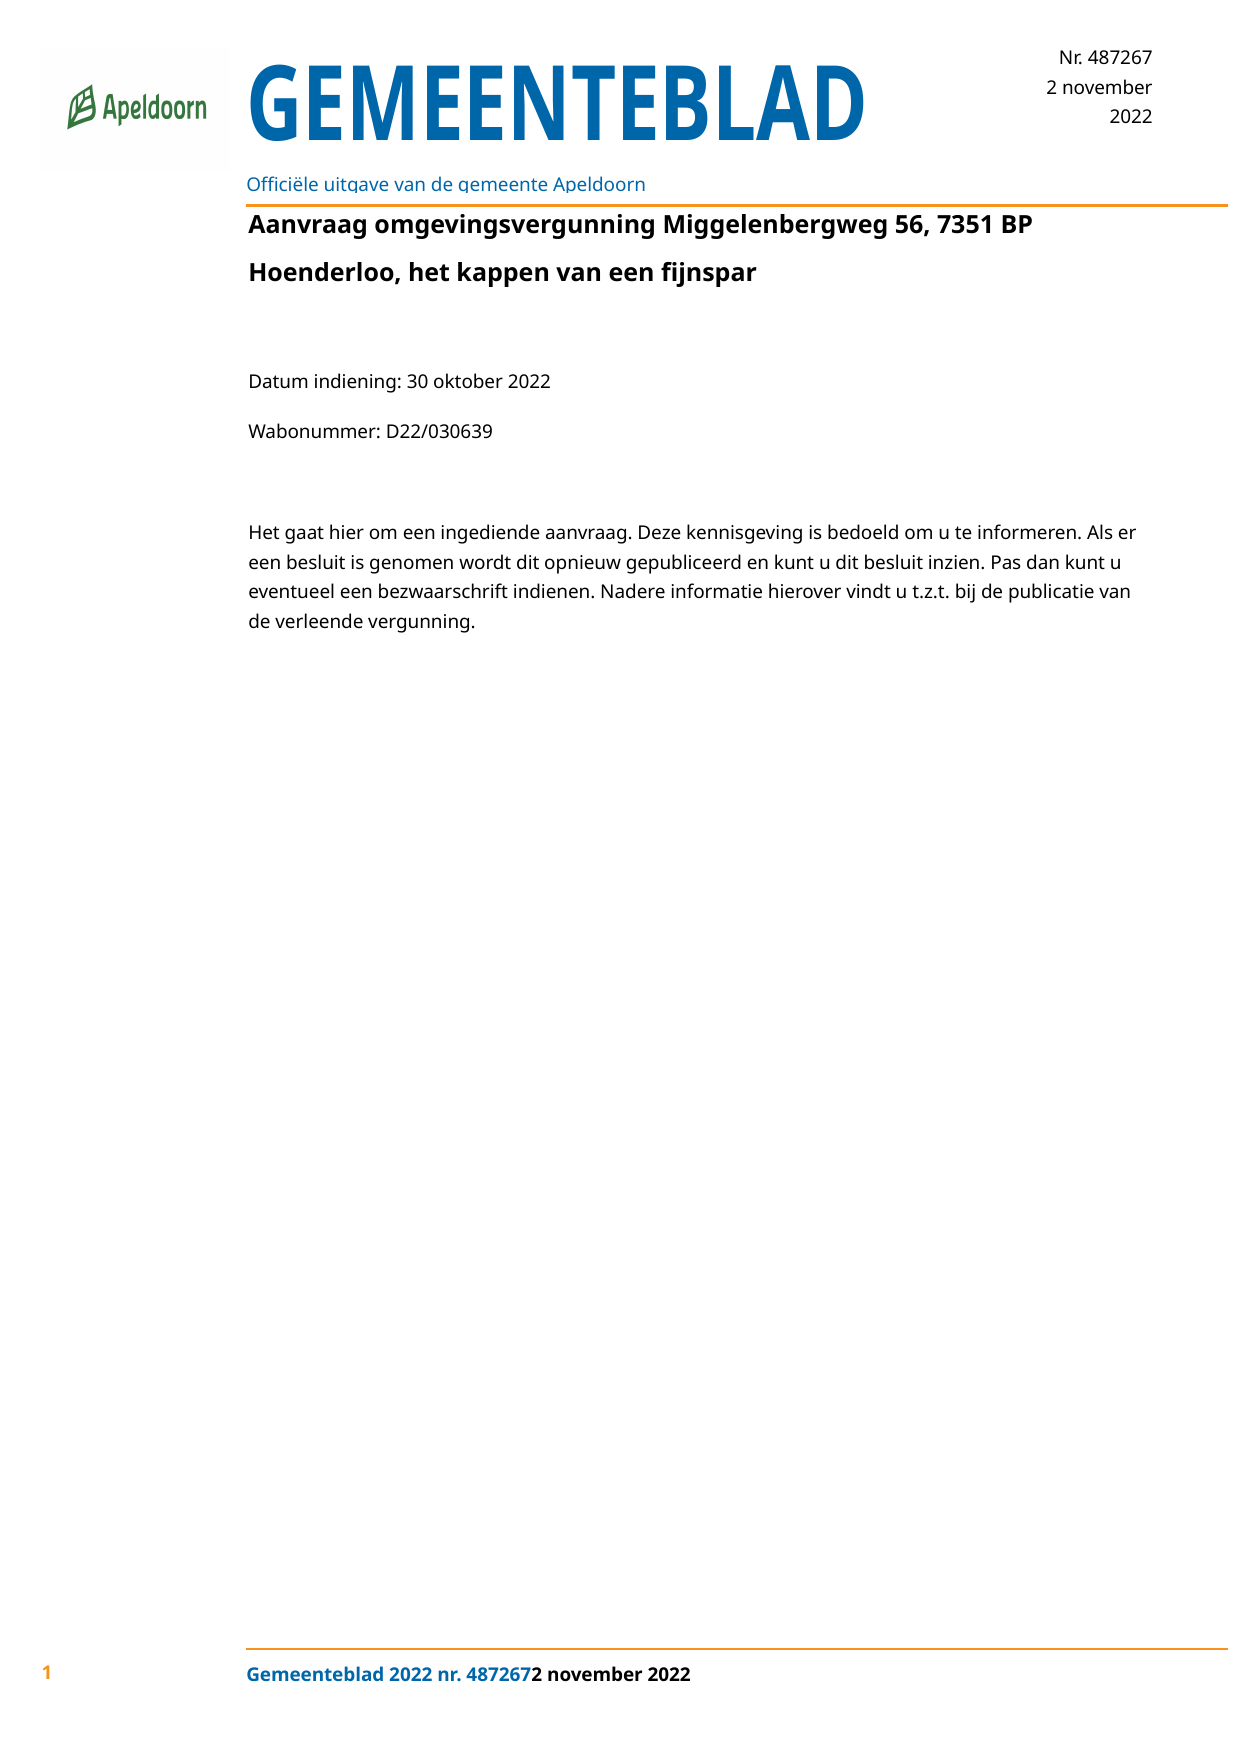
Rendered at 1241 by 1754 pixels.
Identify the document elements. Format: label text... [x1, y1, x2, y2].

text Datum indiening: 30 oktober 2022 [248, 368, 1152, 394]
text Aanvraag omgevingsvergunning Miggelenbergweg 56, 7351 BP Hoenderloo, het kappen van een fijnspar [248, 207, 1152, 288]
picture [41, 47, 231, 172]
text Wabonummer: D22/030639 [248, 419, 1152, 444]
text Het gaat hier om een ingediende aanvraag. Deze kennisgeving is bedoeld om u te informeren. Als er een besluit is genomen wordt dit opnieuw gepubliceerd en kunt u dit besluit inzien. Pas dan kunt u eventueel een bezwaarschrift indienen. Nadere informatie hierover vindt u t.z.t. bij de publicatie van de verleende vergunning. [248, 519, 1152, 634]
